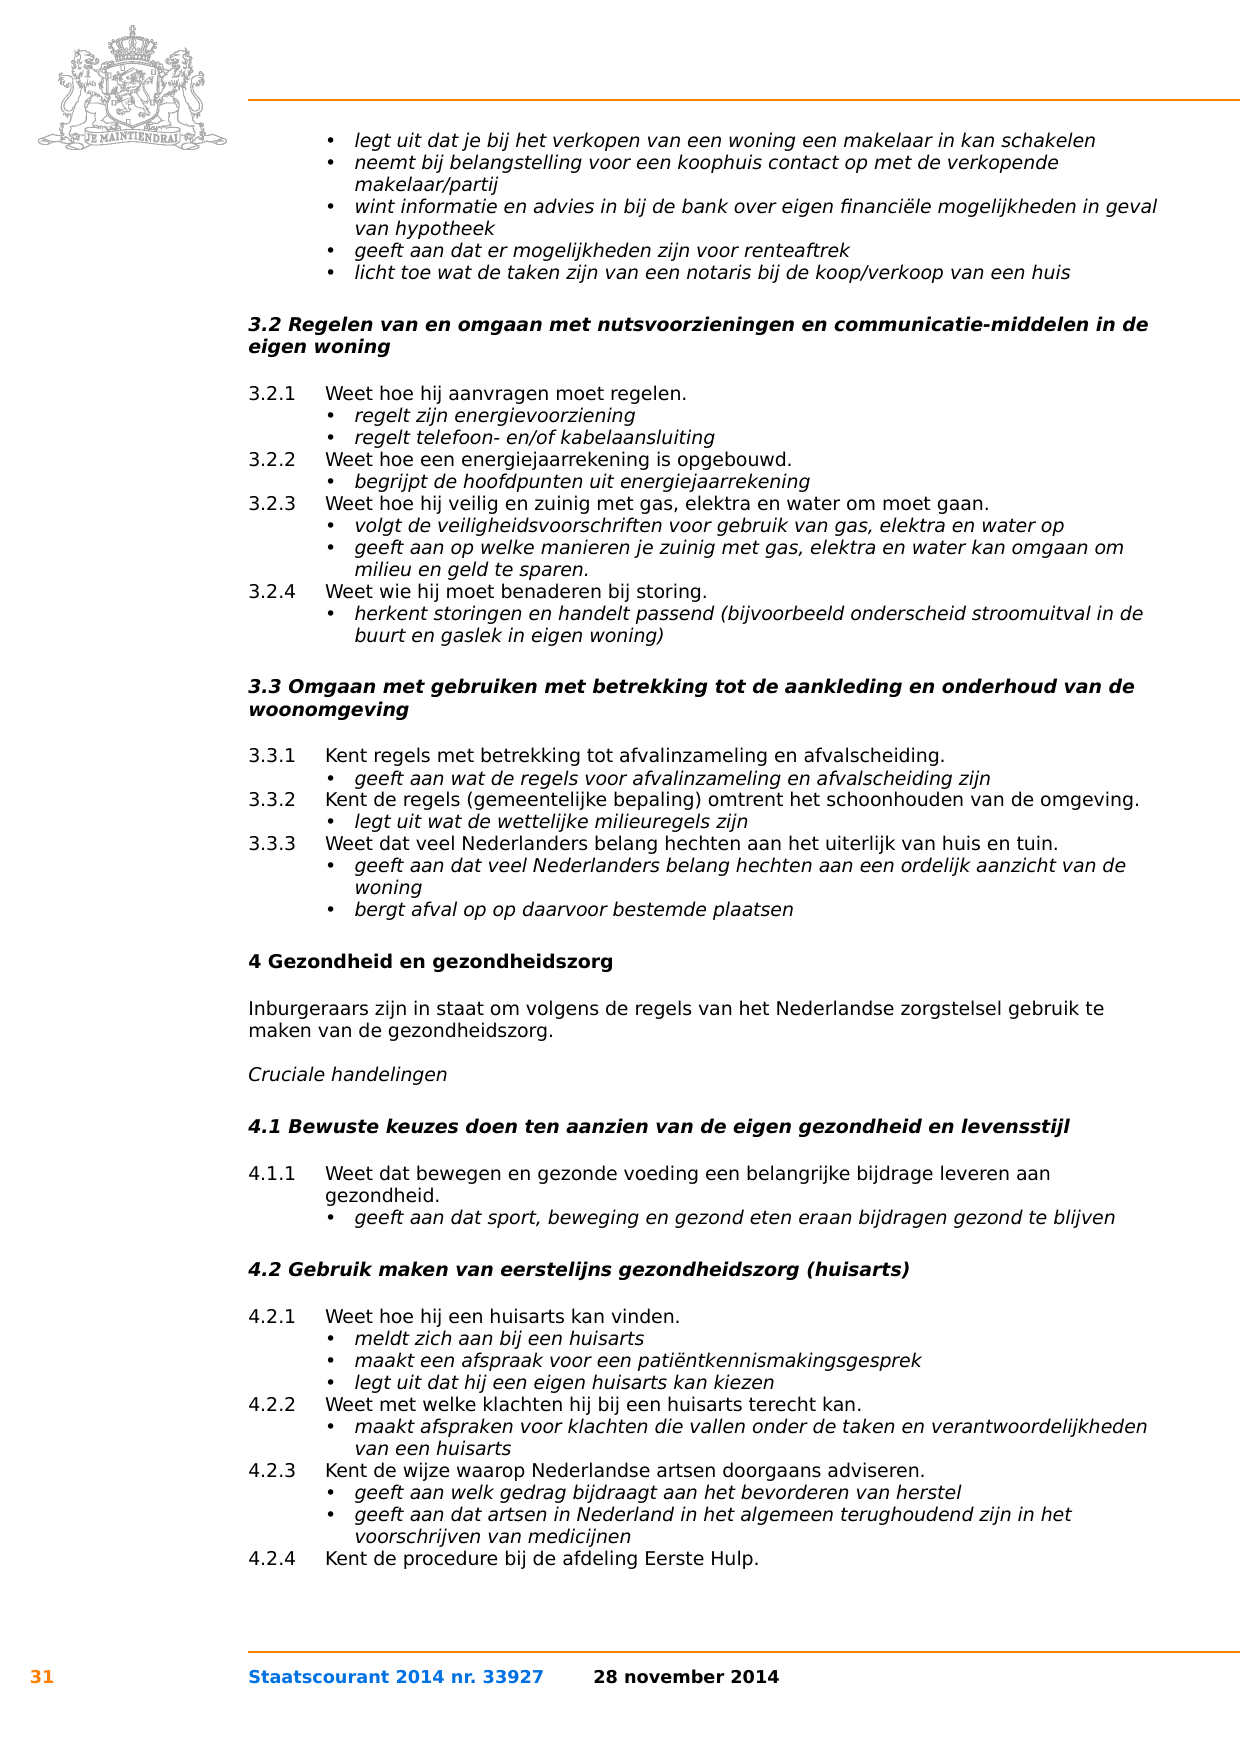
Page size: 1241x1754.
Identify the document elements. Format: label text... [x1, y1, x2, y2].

text • geeft aan welk gedrag bijdraagt aan het bevorderen van herstel [325, 1482, 1163, 1504]
text 4.2.3 Kent de wijze waarop Nederlandse artsen doorgaans adviseren. [248, 1460, 1163, 1482]
text • geeft aan wat de regels voor afvalinzameling en afvalscheiding zijn [325, 767, 1163, 789]
text • begrijpt de hoofdpunten uit energiejaarrekening [325, 471, 1163, 493]
subtitle 3.2 Regelen van en omgaan met nutsvoorzieningen en communicatie-middelen in de eigen woning [248, 314, 1163, 358]
text 4.1.1 Weet dat bewegen en gezonde voeding een belangrijke bijdrage leveren aan gezondheid. [248, 1163, 1163, 1207]
text • geeft aan op welke manieren je zuinig met gas, elektra en water kan omgaan om milieu en geld te sparen. [325, 537, 1163, 581]
text • licht toe wat de taken zijn van een notaris bij de koop/verkoop van een huis [325, 262, 1163, 284]
text • herkent storingen en handelt passend (bijvoorbeeld onderscheid stroomuitval in de buurt en gaslek in eigen woning) [325, 602, 1163, 646]
subtitle 4.1 Bewuste keuzes doen ten aanzien van de eigen gezondheid en levensstijl [248, 1116, 1163, 1138]
text • maakt afspraken voor klachten die vallen onder de taken en verantwoordelijkheden van een huisarts [325, 1416, 1163, 1460]
subtitle 4.2 Gebruik maken van eerstelijns gezondheidszorg (huisarts) [248, 1259, 1163, 1281]
picture [38, 25, 227, 150]
text • maakt een afspraak voor een patiëntkennismakingsgesprek [325, 1350, 1163, 1372]
subtitle 3.3 Omgaan met gebruiken met betrekking tot de aankleding en onderhoud van de woonomgeving [248, 676, 1163, 720]
subtitle Cruciale handelingen [248, 1064, 1163, 1086]
text • geeft aan dat veel Nederlanders belang hechten aan een ordelijk aanzicht van de woning [325, 855, 1163, 899]
text 3.3.2 Kent de regels (gemeentelijke bepaling) omtrent het schoonhouden van de omgeving. [248, 789, 1163, 811]
text • volgt de veiligheidsvoorschriften voor gebruik van gas, elektra en water op [325, 514, 1163, 537]
text 3.2.3 Weet hoe hij veilig en zuinig met gas, elektra en water om moet gaan. [248, 493, 1163, 514]
text • geeft aan dat er mogelijkheden zijn voor renteaftrek [325, 240, 1163, 262]
text • meldt zich aan bij een huisarts [325, 1328, 1163, 1350]
text 3.2.2 Weet hoe een energiejaarrekening is opgebouwd. [248, 449, 1163, 471]
text • legt uit dat je bij het verkopen van een woning een makelaar in kan schakelen [325, 130, 1163, 152]
text • geeft aan dat artsen in Nederland in het algemeen terughoudend zijn in het voorschrijven van medicijnen [325, 1504, 1163, 1548]
text • regelt zijn energievoorziening [325, 405, 1163, 427]
text • geeft aan dat sport, beweging en gezond eten eraan bijdragen gezond te blijven [325, 1207, 1163, 1229]
subtitle 4 Gezondheid en gezondheidszorg [248, 951, 1163, 973]
text 3.2.1 Weet hoe hij aanvragen moet regelen. [248, 383, 1163, 405]
text Inburgeraars zijn in staat om volgens de regels van het Nederlandse zorgstelsel gebruik te maken van de gezondheidszorg. [248, 998, 1163, 1042]
text 4.2.2 Weet met welke klachten hij bij een huisarts terecht kan. [248, 1394, 1163, 1416]
text • bergt afval op op daarvoor bestemde plaatsen [325, 899, 1163, 921]
text 4.2.4 Kent de procedure bij de afdeling Eerste Hulp. [248, 1548, 1163, 1570]
text 3.3.1 Kent regels met betrekking tot afvalinzameling en afvalscheiding. [248, 745, 1163, 767]
text • legt uit wat de wettelijke milieuregels zijn [325, 811, 1163, 833]
text 3.2.4 Weet wie hij moet benaderen bij storing. [248, 581, 1163, 602]
text • regelt telefoon- en/of kabelaansluiting [325, 427, 1163, 449]
text 4.2.1 Weet hoe hij een huisarts kan vinden. [248, 1306, 1163, 1328]
text • legt uit dat hij een eigen huisarts kan kiezen [325, 1372, 1163, 1394]
text 3.3.3 Weet dat veel Nederlanders belang hechten aan het uiterlijk van huis en tuin. [248, 833, 1163, 855]
text • wint informatie en advies in bij de bank over eigen financiële mogelijkheden in geval van hypotheek [325, 196, 1163, 240]
text • neemt bij belangstelling voor een koophuis contact op met de verkopende makelaar/partij [325, 152, 1163, 196]
